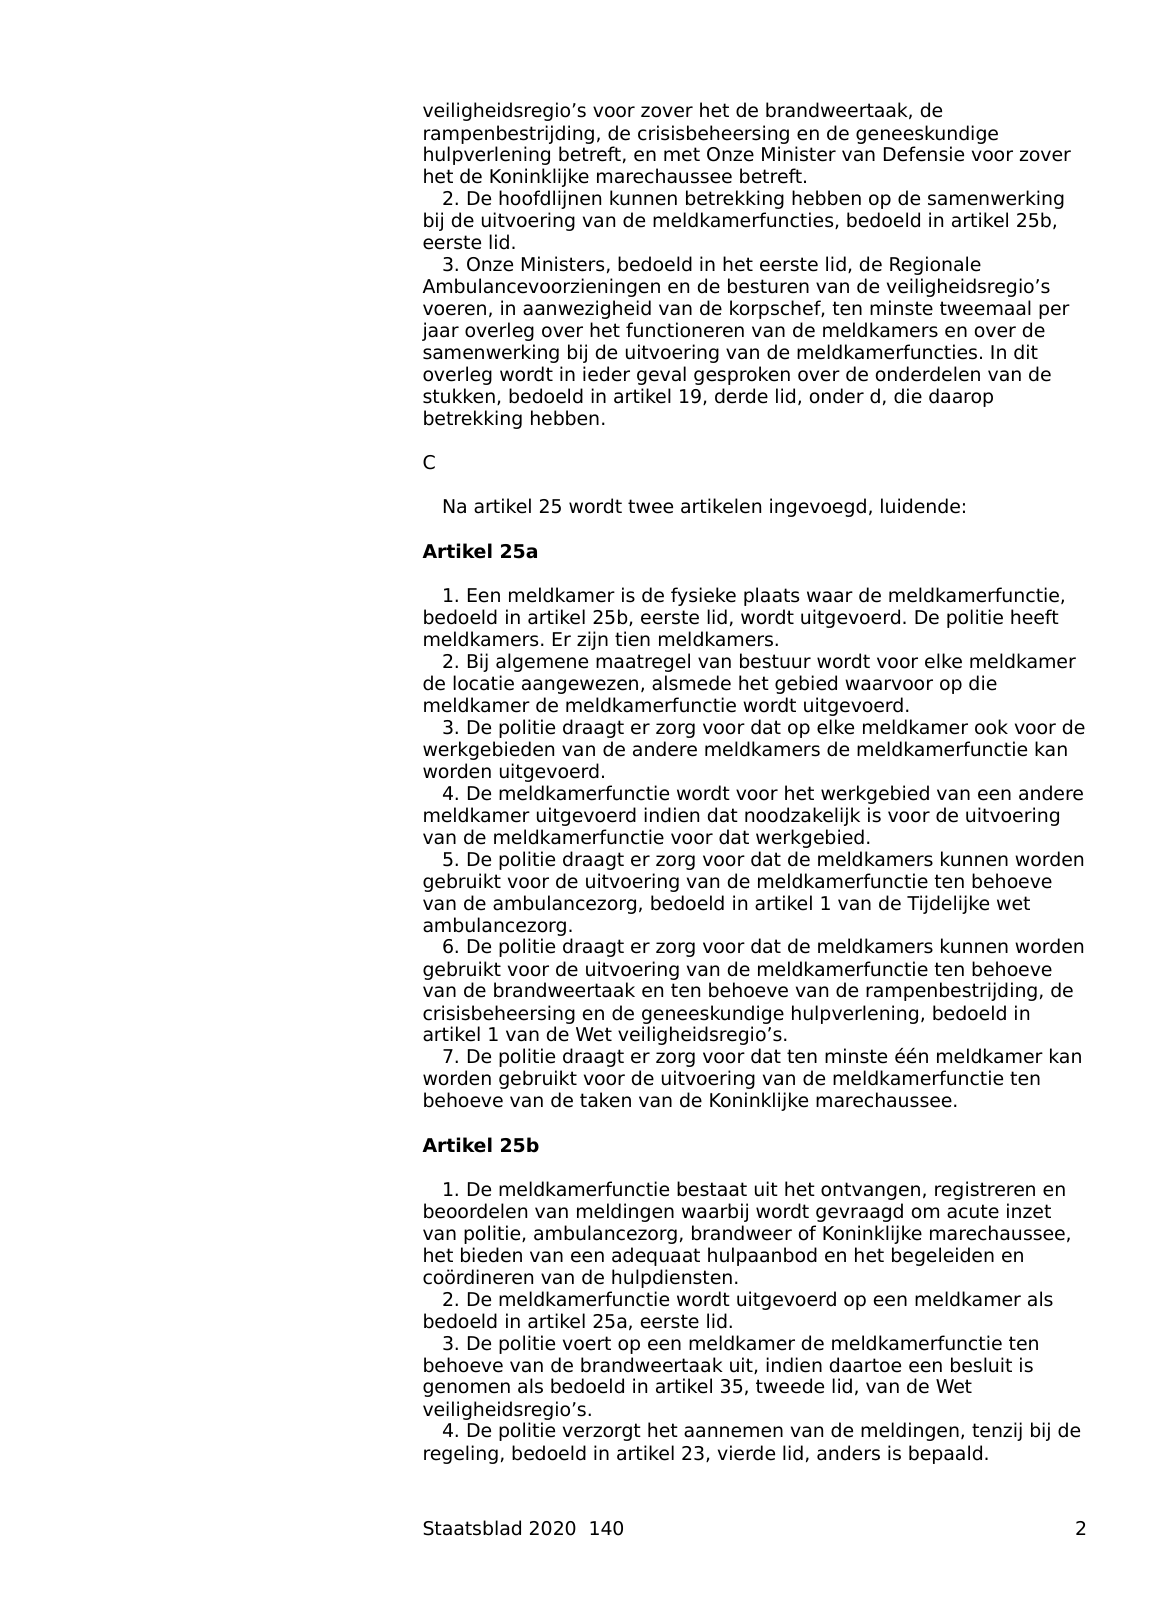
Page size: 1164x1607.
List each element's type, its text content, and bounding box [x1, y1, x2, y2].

text 6. De politie draagt er zorg voor dat de meldkamers kunnen worden gebruikt voor de uitvoering van de meldkamerfunctie ten behoeve van de brandweertaak en ten behoeve van de rampenbestrijding, de crisisbeheersing en de geneeskundige hulpverlening, bedoeld in artikel 1 van de Wet veiligheidsregio’s. [422, 936, 1087, 1046]
text 3. De politie voert op een meldkamer de meldkamerfunctie ten behoeve van de brandweertaak uit, indien daartoe een besluit is genomen als bedoeld in artikel 35, tweede lid, van de Wet veiligheidsregio’s. [422, 1332, 1087, 1420]
text 4. De meldkamerfunctie wordt voor het werkgebied van een andere meldkamer uitgevoerd indien dat noodzakelijk is voor de uitvoering van de meldkamerfunctie voor dat werkgebied. [422, 783, 1087, 848]
text 1. Een meldkamer is de fysieke plaats waar de meldkamerfunctie, bedoeld in artikel 25b, eerste lid, wordt uitgevoerd. De politie heeft meldkamers. Er zijn tien meldkamers. [422, 585, 1087, 651]
text 7. De politie draagt er zorg voor dat ten minste één meldkamer kan worden gebruikt voor de uitvoering van de meldkamerfunctie ten behoeve van de taken van de Koninklijke marechaussee. [422, 1046, 1087, 1112]
text Na artikel 25 wordt twee artikelen ingevoegd, luidende: [422, 496, 1087, 518]
text 5. De politie draagt er zorg voor dat de meldkamers kunnen worden gebruikt voor de uitvoering van de meldkamerfunctie ten behoeve van de ambulancezorg, bedoeld in artikel 1 van de Tijdelijke wet ambulancezorg. [422, 848, 1087, 936]
text 3. Onze Ministers, bedoeld in het eerste lid, de Regionale Ambulancevoorzieningen en de besturen van de veiligheidsregio’s voeren, in aanwezigheid van de korpschef, ten minste tweemaal per jaar overleg over het functioneren van de meldkamers en over de samenwerking bij de uitvoering van de meldkamerfuncties. In dit overleg wordt in ieder geval gesproken over de onderdelen van de stukken, bedoeld in artikel 19, derde lid, onder d, die daarop betrekking hebben. [422, 254, 1087, 430]
text 2. De hoofdlijnen kunnen betrekking hebben op de samenwerking bij de uitvoering van de meldkamerfuncties, bedoeld in artikel 25b, eerste lid. [422, 188, 1087, 254]
text 2. De meldkamerfunctie wordt uitgevoerd op een meldkamer als bedoeld in artikel 25a, eerste lid. [422, 1288, 1087, 1332]
text 1. De meldkamerfunctie bestaat uit het ontvangen, registreren en beoordelen van meldingen waarbij wordt gevraagd om acute inzet van politie, ambulancezorg, brandweer of Koninklijke marechaussee, het bieden van een adequaat hulpaanbod en het begeleiden en coördineren van de hulpdiensten. [422, 1179, 1087, 1288]
text veiligheidsregio’s voor zover het de brandweertaak, de rampenbestrijding, de crisisbeheersing en de geneeskundige hulpverlening betreft, en met Onze Minister van Defensie voor zover het de Koninklijke marechaussee betreft. [422, 100, 1087, 188]
text 2. Bij algemene maatregel van bestuur wordt voor elke meldkamer de locatie aangewezen, alsmede het gebied waarvoor op die meldkamer de meldkamerfunctie wordt uitgevoerd. [422, 651, 1087, 717]
subtitle Artikel 25b [422, 1134, 1087, 1156]
text 3. De politie draagt er zorg voor dat op elke meldkamer ook voor de werkgebieden van de andere meldkamers de meldkamerfunctie kan worden uitgevoerd. [422, 717, 1087, 783]
text 4. De politie verzorgt het aannemen van de meldingen, tenzij bij de regeling, bedoeld in artikel 23, vierde lid, anders is bepaald. [422, 1420, 1087, 1464]
text C [422, 452, 1087, 474]
subtitle Artikel 25a [422, 541, 1087, 563]
